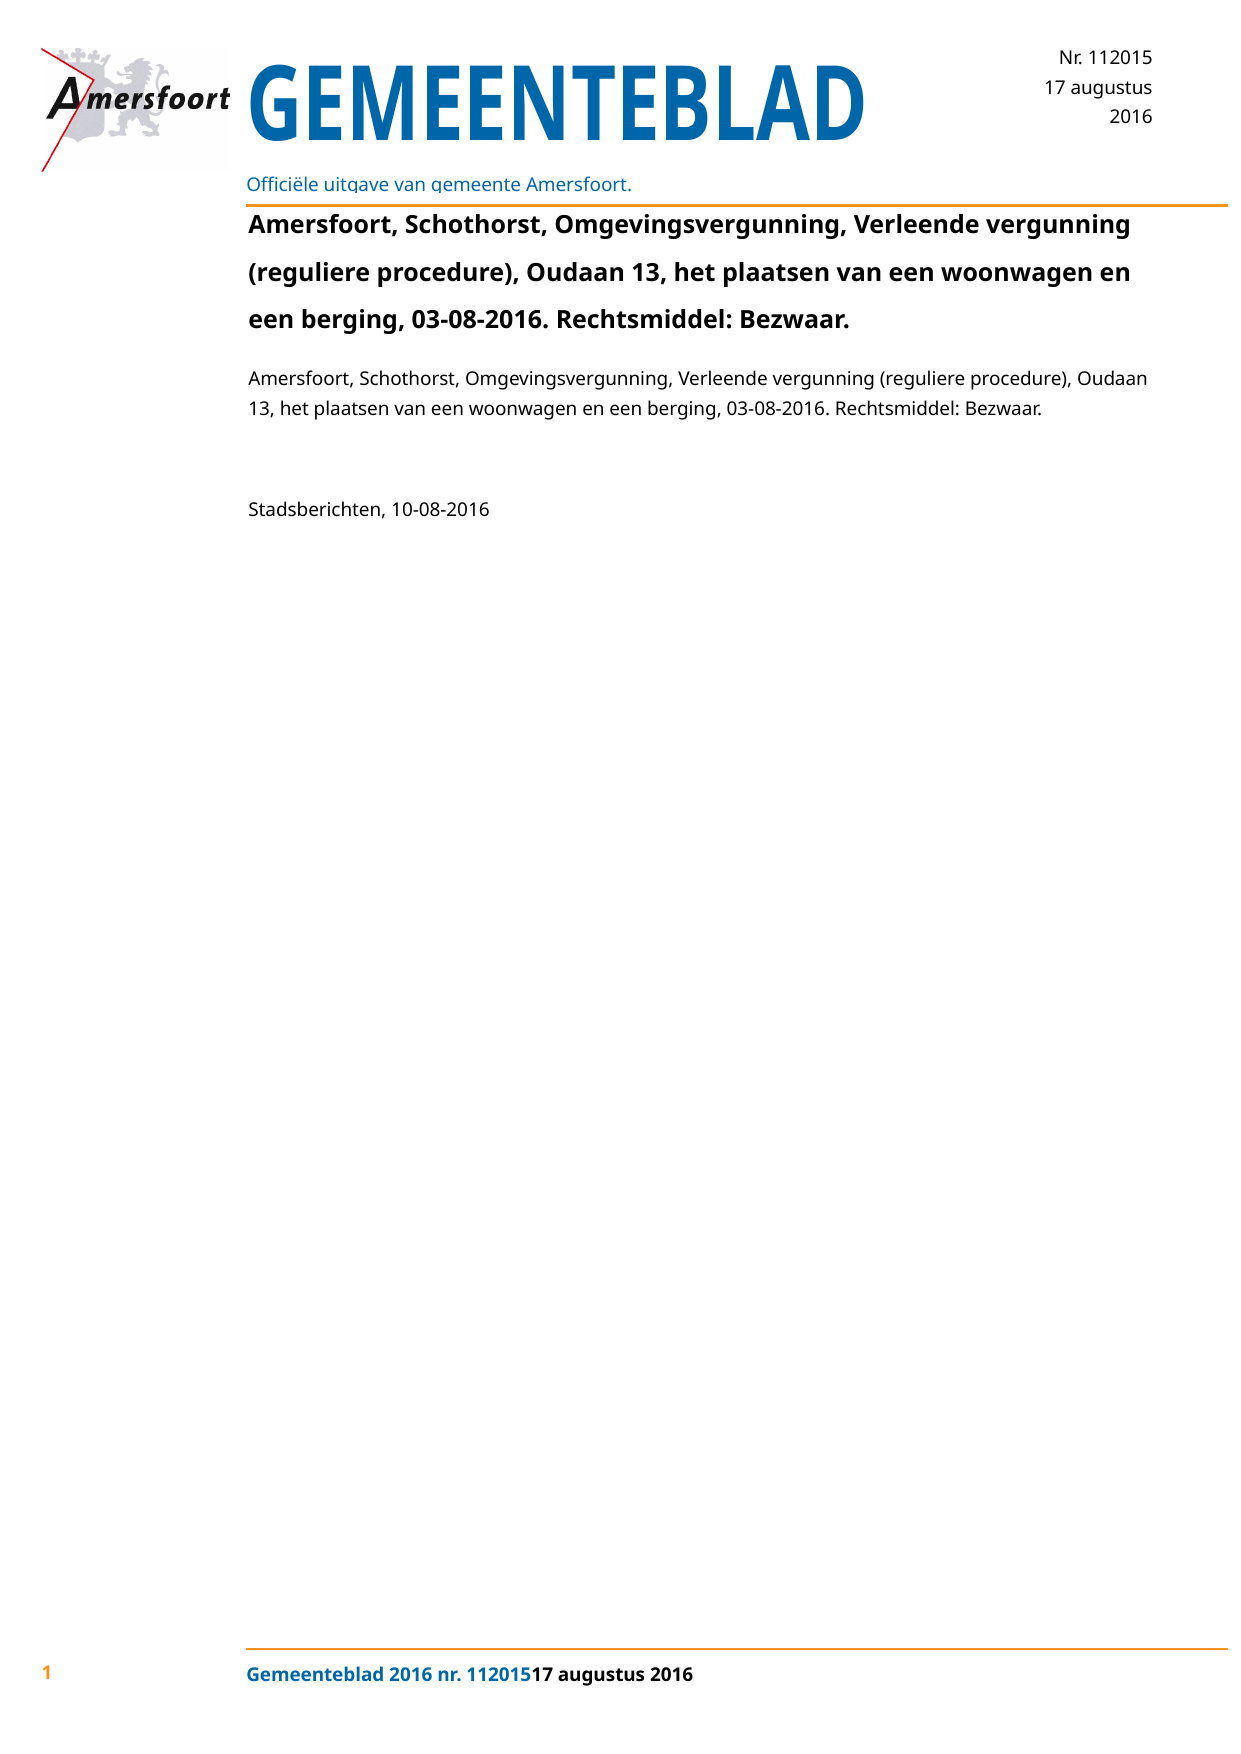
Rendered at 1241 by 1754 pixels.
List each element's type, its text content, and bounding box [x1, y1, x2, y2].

picture [41, 47, 231, 172]
text Stadsberichten, 10-08-2016 [248, 496, 1152, 522]
text Amersfoort, Schothorst, Omgevingsvergunning, Verleende vergunning (reguliere procedure), Oudaan 13, het plaatsen van een woonwagen en een berging, 03-08-2016. Rechtsmiddel: Bezwaar. [248, 366, 1152, 421]
text Amersfoort, Schothorst, Omgevingsvergunning, Verleende vergunning (reguliere procedure), Oudaan 13, het plaatsen van een woonwagen en een berging, 03-08-2016. Rechtsmiddel: Bezwaar. [248, 207, 1152, 336]
